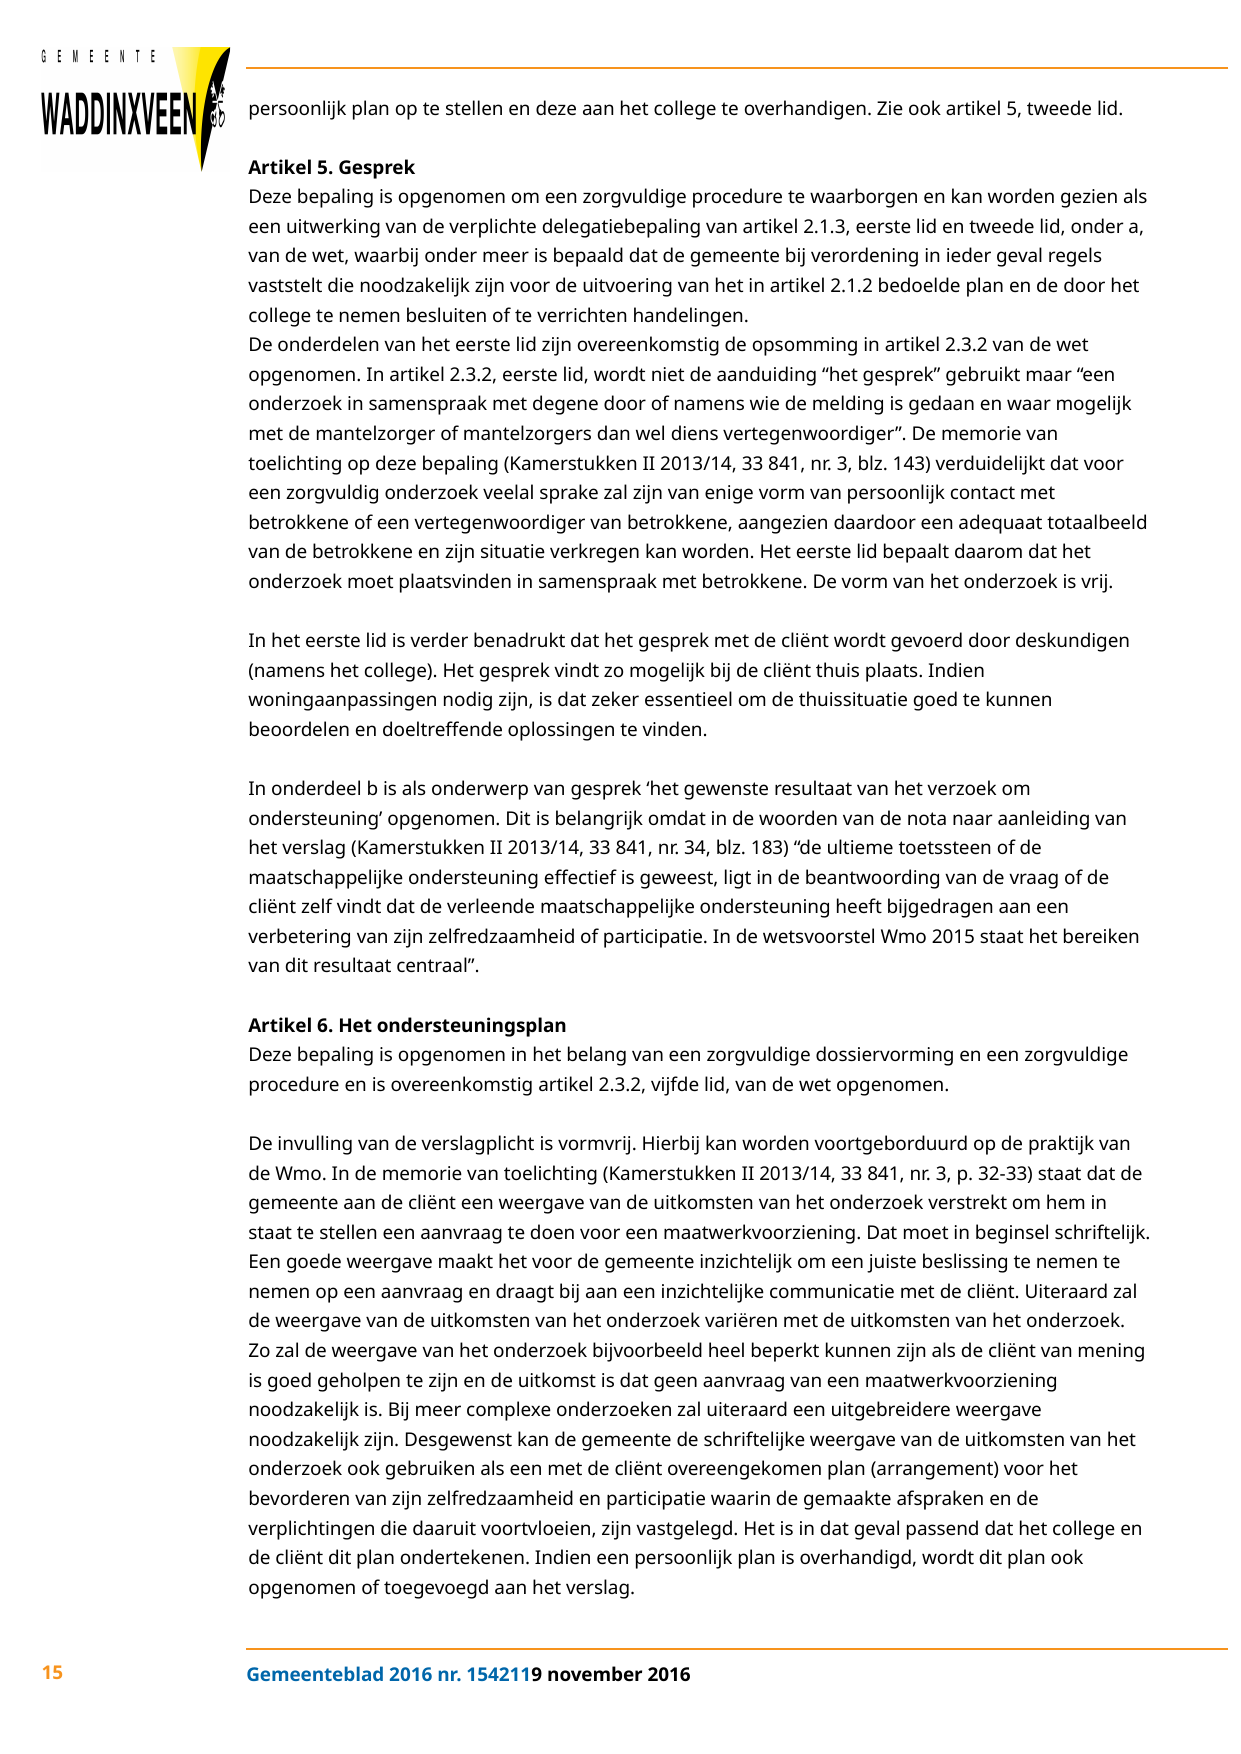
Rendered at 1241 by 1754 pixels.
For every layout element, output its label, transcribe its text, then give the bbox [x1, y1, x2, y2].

text De onderdelen van het eerste lid zijn overeenkomstig de opsomming in artikel 2.3.2 van de wet opgenomen. In artikel 2.3.2, eerste lid, wordt niet de aanduiding “het gesprek” gebruikt maar “een onderzoek in samenspraak met degene door of namens wie de melding is gedaan en waar mogelijk met de mantelzorger of mantelzorgers dan wel diens vertegenwoordiger”. De memorie van toelichting op deze bepaling (Kamerstukken II 2013/14, 33 841, nr. 3, blz. 143) verduidelijkt dat voor een zorgvuldig onderzoek veelal sprake zal zijn van enige vorm van persoonlijk contact met betrokkene of een vertegenwoordiger van betrokkene, aangezien daardoor een adequaat totaalbeeld van de betrokkene en zijn situatie verkregen kan worden. Het eerste lid bepaalt daarom dat het onderzoek moet plaatsvinden in samenspraak met betrokkene. De vorm van het onderzoek is vrij. [248, 331, 1152, 594]
text In het eerste lid is verder benadrukt dat het gesprek met de cliënt wordt gevoerd door deskundigen (namens het college). Het gesprek vindt zo mogelijk bij de cliënt thuis plaats. Indien woningaanpassingen nodig zijn, is dat zeker essentieel om de thuissituatie goed te kunnen beoordelen en doeltreffende oplossingen te vinden. [248, 627, 1152, 742]
text persoonlijk plan op te stellen en deze aan het college te overhandigen. Zie ook artikel 5, tweede lid. [248, 95, 1152, 121]
picture [41, 47, 231, 172]
text Artikel 5. Gesprek [248, 154, 1152, 180]
text Artikel 6. Het ondersteuningsplan [248, 1012, 1152, 1038]
text De invulling van de verslagplicht is vormvrij. Hierbij kan worden voortgeborduurd op de praktijk van de Wmo. In de memorie van toelichting (Kamerstukken II 2013/14, 33 841, nr. 3, p. 32-33) staat dat de gemeente aan de cliënt een weergave van de uitkomsten van het onderzoek verstrekt om hem in staat te stellen een aanvraag te doen voor een maatwerkvoorziening. Dat moet in beginsel schriftelijk. Een goede weergave maakt het voor de gemeente inzichtelijk om een juiste beslissing te nemen te nemen op een aanvraag en draagt bij aan een inzichtelijke communicatie met de cliënt. Uiteraard zal de weergave van de uitkomsten van het onderzoek variëren met de uitkomsten van het onderzoek. Zo zal de weergave van het onderzoek bijvoorbeeld heel beperkt kunnen zijn als de cliënt van mening is goed geholpen te zijn en de uitkomst is dat geen aanvraag van een maatwerkvoorziening noodzakelijk is. Bij meer complexe onderzoeken zal uiteraard een uitgebreidere weergave noodzakelijk zijn. Desgewenst kan de gemeente de schriftelijke weergave van de uitkomsten van het onderzoek ook gebruiken als een met de cliënt overeengekomen plan (arrangement) voor het bevorderen van zijn zelfredzaamheid en participatie waarin de gemaakte afspraken en de verplichtingen die daaruit voortvloeien, zijn vastgelegd. Het is in dat geval passend dat het college en de cliënt dit plan ondertekenen. Indien een persoonlijk plan is overhandigd, wordt dit plan ook opgenomen of toegevoegd aan het verslag. [248, 1130, 1152, 1600]
text Deze bepaling is opgenomen om een zorgvuldige procedure te waarborgen en kan worden gezien als een uitwerking van de verplichte delegatiebepaling van artikel 2.1.3, eerste lid en tweede lid, onder a, van de wet, waarbij onder meer is bepaald dat de gemeente bij verordening in ieder geval regels vaststelt die noodzakelijk zijn voor de uitvoering van het in artikel 2.1.2 bedoelde plan en de door het college te nemen besluiten of te verrichten handelingen. [248, 183, 1152, 328]
text Deze bepaling is opgenomen in het belang van een zorgvuldige dossiervorming en een zorgvuldige procedure en is overeenkomstig artikel 2.3.2, vijfde lid, van de wet opgenomen. [248, 1041, 1152, 1097]
text In onderdeel b is als onderwerp van gesprek ‘het gewenste resultaat van het verzoek om ondersteuning’ opgenomen. Dit is belangrijk omdat in de woorden van de nota naar aanleiding van het verslag (Kamerstukken II 2013/14, 33 841, nr. 34, blz. 183) “de ultieme toetssteen of de maatschappelijke ondersteuning effectief is geweest, ligt in de beantwoording van de vraag of de cliënt zelf vindt dat de verleende maatschappelijke ondersteuning heeft bijgedragen aan een verbetering van zijn zelfredzaamheid of participatie. In de wetsvoorstel Wmo 2015 staat het bereiken van dit resultaat centraal”. [248, 775, 1152, 978]
